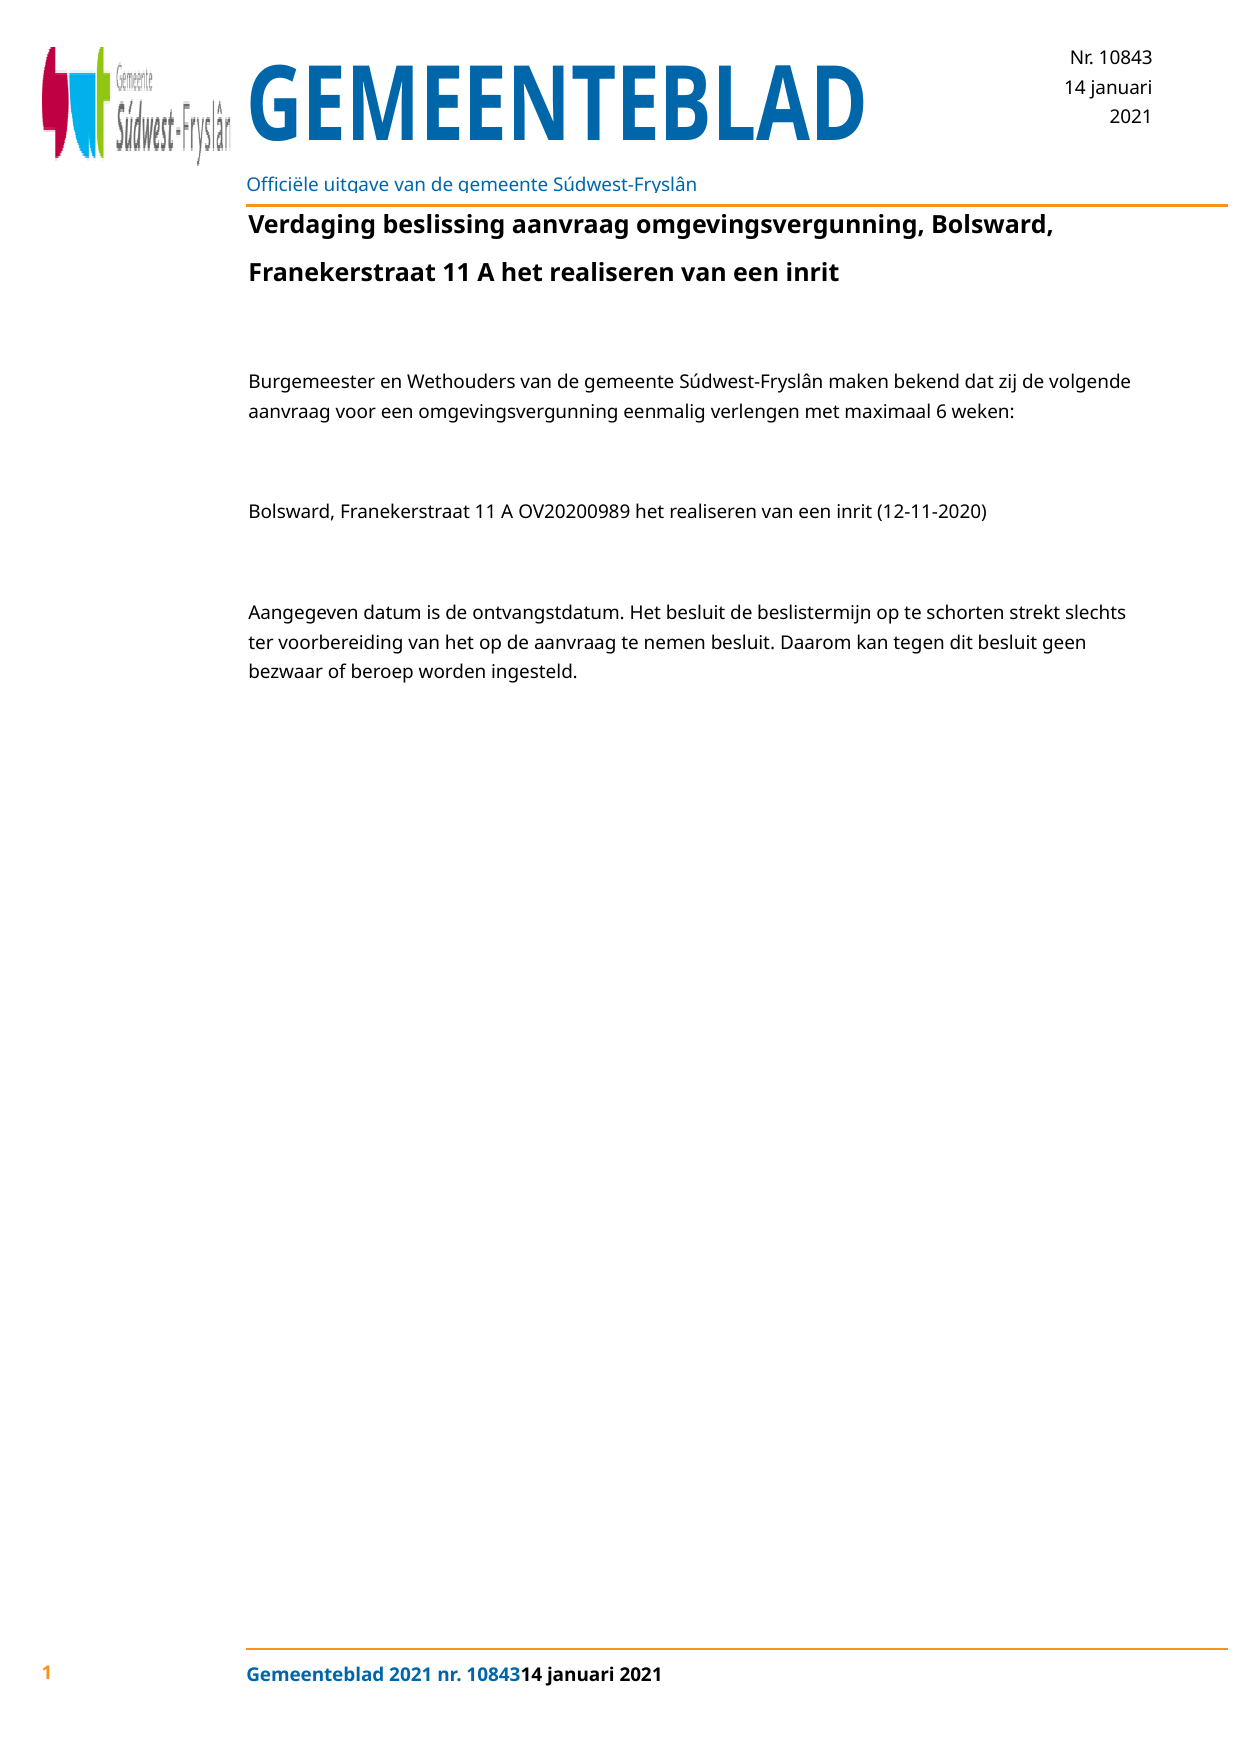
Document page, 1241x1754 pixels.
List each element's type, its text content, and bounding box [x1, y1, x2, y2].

text Verdaging beslissing aanvraag omgevingsvergunning, Bolsward, Franekerstraat 11 A het realiseren van een inrit [248, 207, 1152, 288]
text Bolsward, Franekerstraat 11 A OV20200989 het realiseren van een inrit (12-11-2020) [248, 499, 1152, 524]
text Aangegeven datum is de ontvangstdatum. Het besluit de beslistermijn op te schorten strekt slechts ter voorbereiding van het op de aanvraag te nemen besluit. Daarom kan tegen dit besluit geen bezwaar of beroep worden ingesteld. [248, 599, 1152, 684]
text Burgemeester en Wethouders van de gemeente Súdwest-Fryslân maken bekend dat zij de volgende aanvraag voor een omgevingsvergunning eenmalig verlengen met maximaal 6 weken: [248, 368, 1152, 424]
picture [41, 47, 231, 172]
